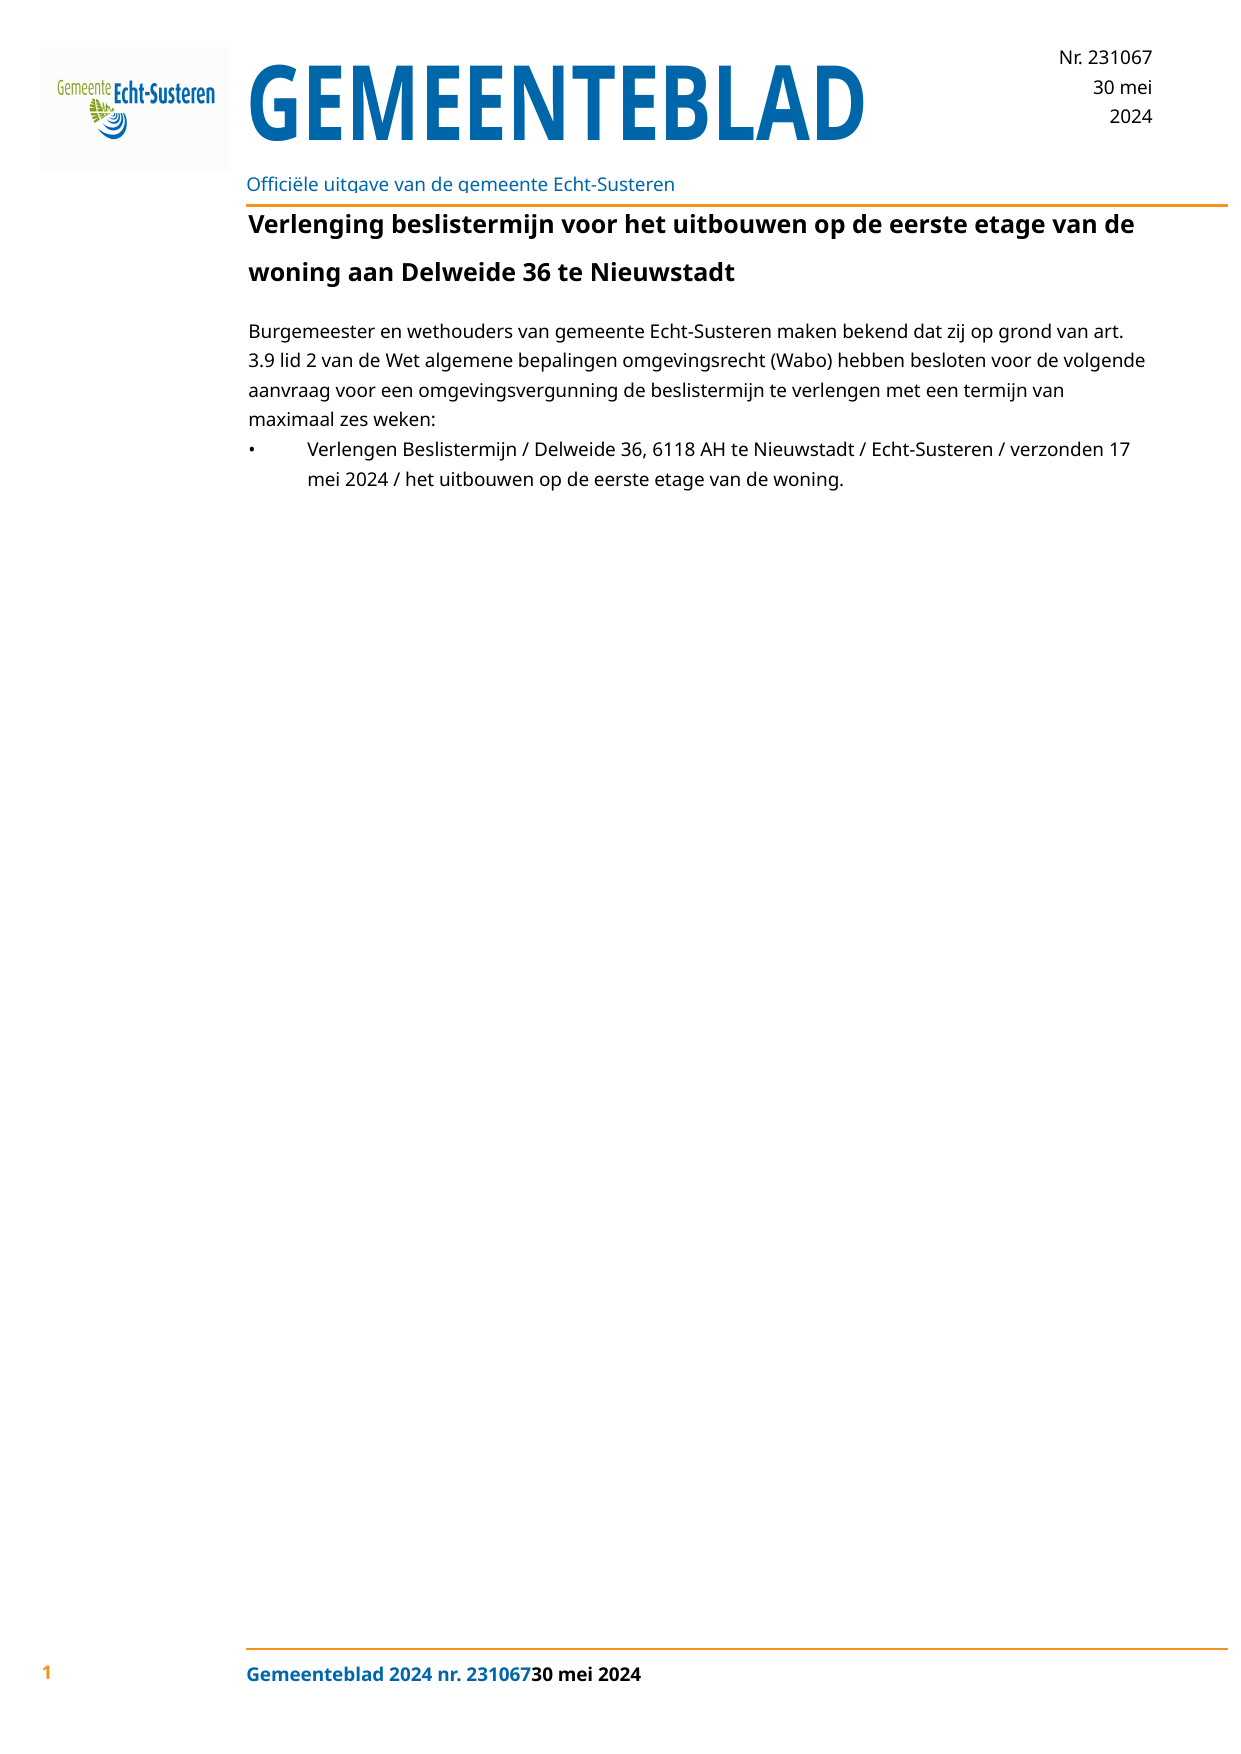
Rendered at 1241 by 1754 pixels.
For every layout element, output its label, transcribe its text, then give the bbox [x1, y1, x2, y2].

text Verlenging beslistermijn voor het uitbouwen op de eerste etage van de woning aan Delweide 36 te Nieuwstadt [248, 207, 1152, 288]
text Burgemeester en wethouders van gemeente Echt-Susteren maken bekend dat zij op grond van art. 3.9 lid 2 van de Wet algemene bepalingen omgevingsrecht (Wabo) hebben besloten voor de volgende aanvraag voor een omgevingsvergunning de beslistermijn te verlengen met een termijn van maximaal zes weken: [248, 318, 1152, 432]
picture [41, 47, 231, 172]
list Verlengen Beslistermijn / Delweide 36, 6118 AH te Nieuwstadt / Echt-Susteren / verzonden 17 mei 2024 / het uitbouwen op de eerste etage van de woning. [248, 436, 1152, 492]
